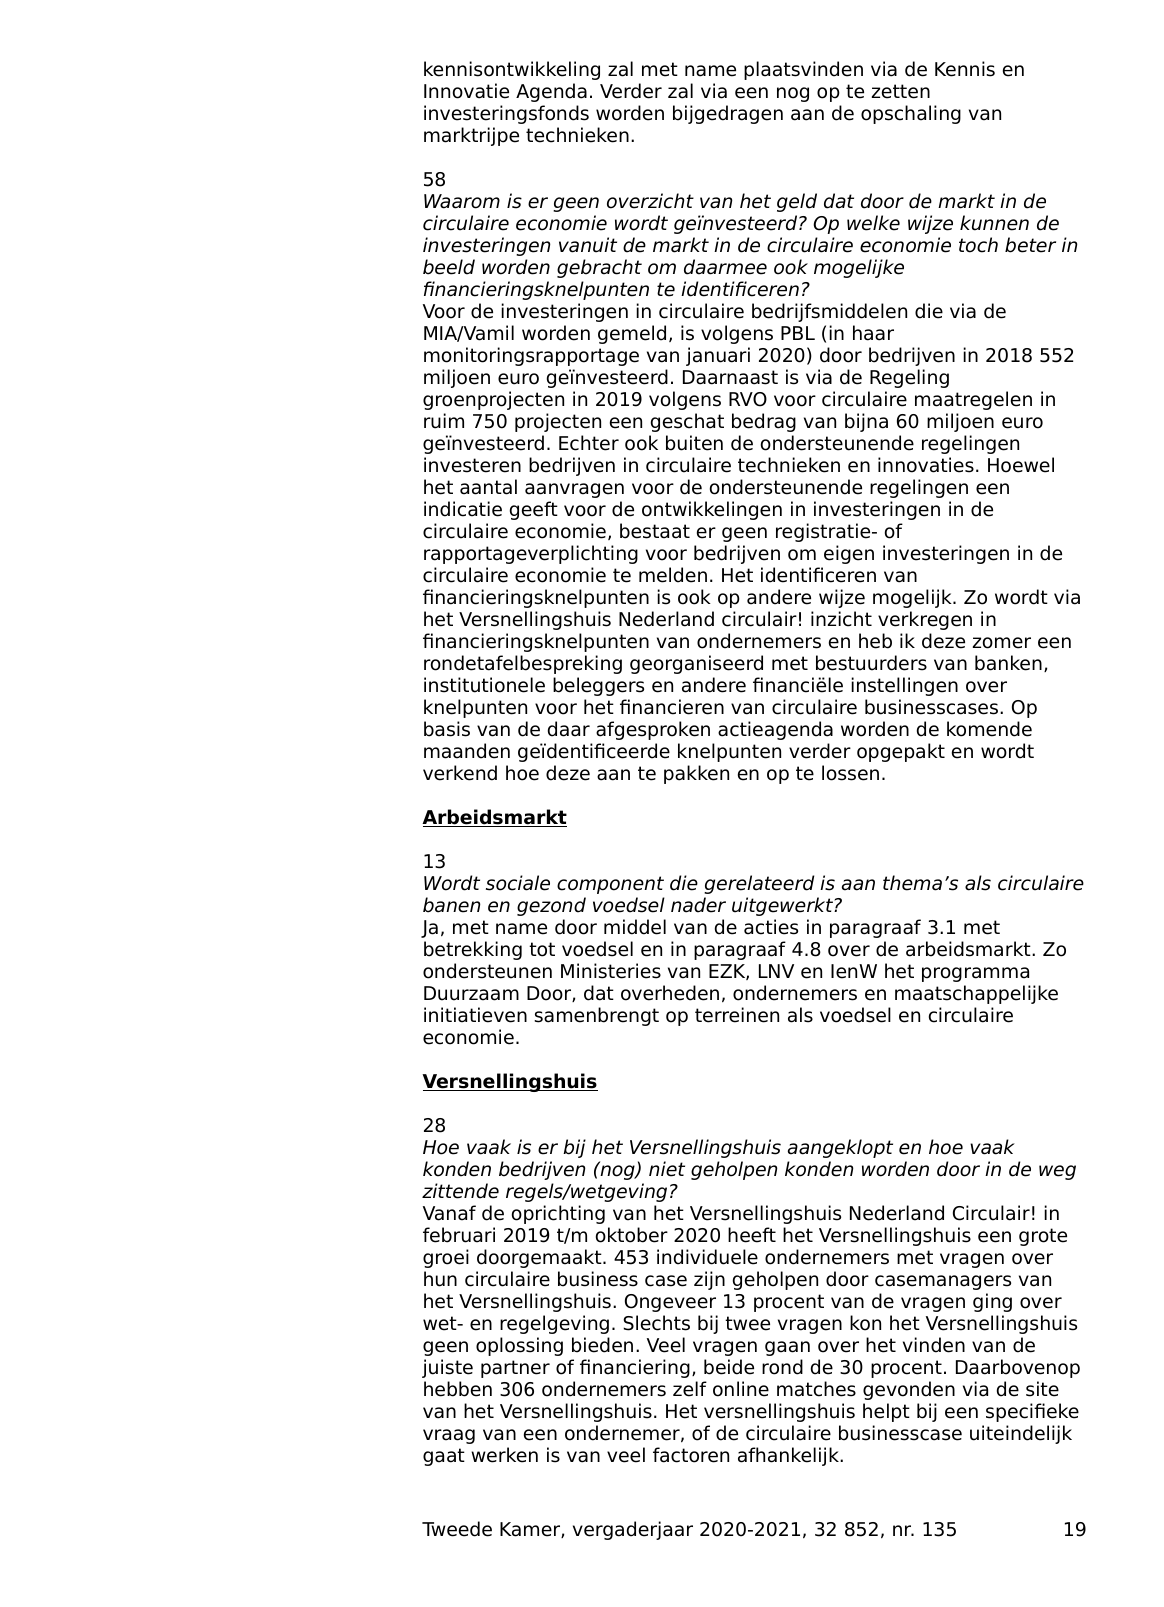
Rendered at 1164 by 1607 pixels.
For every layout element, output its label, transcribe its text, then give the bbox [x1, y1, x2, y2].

text Waarom is er geen overzicht van het geld dat door de markt in de circulaire economie wordt geïnvesteerd? Op welke wijze kunnen de investeringen vanuit de markt in de circulaire economie toch beter in beeld worden gebracht om daarmee ook mogelijke financieringsknelpunten te identificeren? [422, 191, 1087, 301]
text Vanaf de oprichting van het Versnellingshuis Nederland Circulair! in februari 2019 t/m oktober 2020 heeft het Versnellingshuis een grote groei doorgemaakt. 453 individuele ondernemers met vragen over hun circulaire business case zijn geholpen door casemanagers van het Versnellingshuis. Ongeveer 13 procent van de vragen ging over wet- en regelgeving. Slechts bij twee vragen kon het Versnellingshuis geen oplossing bieden. Veel vragen gaan over het vinden van de juiste partner of financiering, beide rond de 30 procent. Daarbovenop hebben 306 ondernemers zelf online matches gevonden via de site van het Versnellingshuis. Het versnellingshuis helpt bij een specifieke vraag van een ondernemer, of de circulaire businesscase uiteindelijk gaat werken is van veel factoren afhankelijk. [422, 1203, 1087, 1467]
text kennisontwikkeling zal met name plaatsvinden via de Kennis en Innovatie Agenda. Verder zal via een nog op te zetten investeringsfonds worden bijgedragen aan de opschaling van marktrijpe technieken. [422, 59, 1087, 147]
subtitle Arbeidsmarkt [422, 807, 1087, 829]
subtitle Versnellingshuis [422, 1071, 1087, 1093]
text 58 [422, 169, 1087, 191]
text 13 [422, 851, 1087, 873]
text Ja, met name door middel van de acties in paragraaf 3.1 met betrekking tot voedsel en in paragraaf 4.8 over de arbeidsmarkt. Zo ondersteunen Ministeries van EZK, LNV en IenW het programma Duurzaam Door, dat overheden, ondernemers en maatschappelijke initiatieven samenbrengt op terreinen als voedsel en circulaire economie. [422, 917, 1087, 1049]
text Voor de investeringen in circulaire bedrijfsmiddelen die via de MIA/Vamil worden gemeld, is volgens PBL (in haar monitoringsrapportage van januari 2020) door bedrijven in 2018 552 miljoen euro geïnvesteerd. Daarnaast is via de Regeling groenprojecten in 2019 volgens RVO voor circulaire maatregelen in ruim 750 projecten een geschat bedrag van bijna 60 miljoen euro geïnvesteerd. Echter ook buiten de ondersteunende regelingen investeren bedrijven in circulaire technieken en innovaties. Hoewel het aantal aanvragen voor de ondersteunende regelingen een indicatie geeft voor de ontwikkelingen in investeringen in de circulaire economie, bestaat er geen registratie- of rapportageverplichting voor bedrijven om eigen investeringen in de circulaire economie te melden. Het identificeren van financieringsknelpunten is ook op andere wijze mogelijk. Zo wordt via het Versnellingshuis Nederland circulair! inzicht verkregen in financieringsknelpunten van ondernemers en heb ik deze zomer een rondetafelbespreking georganiseerd met bestuurders van banken, institutionele beleggers en andere financiële instellingen over knelpunten voor het financieren van circulaire businesscases. Op basis van de daar afgesproken actieagenda worden de komende maanden geïdentificeerde knelpunten verder opgepakt en wordt verkend hoe deze aan te pakken en op te lossen. [422, 301, 1087, 784]
text Wordt sociale component die gerelateerd is aan thema’s als circulaire banen en gezond voedsel nader uitgewerkt? [422, 873, 1087, 917]
text 28 [422, 1115, 1087, 1137]
text Hoe vaak is er bij het Versnellingshuis aangeklopt en hoe vaak konden bedrijven (nog) niet geholpen konden worden door in de weg zittende regels/wetgeving? [422, 1137, 1087, 1203]
